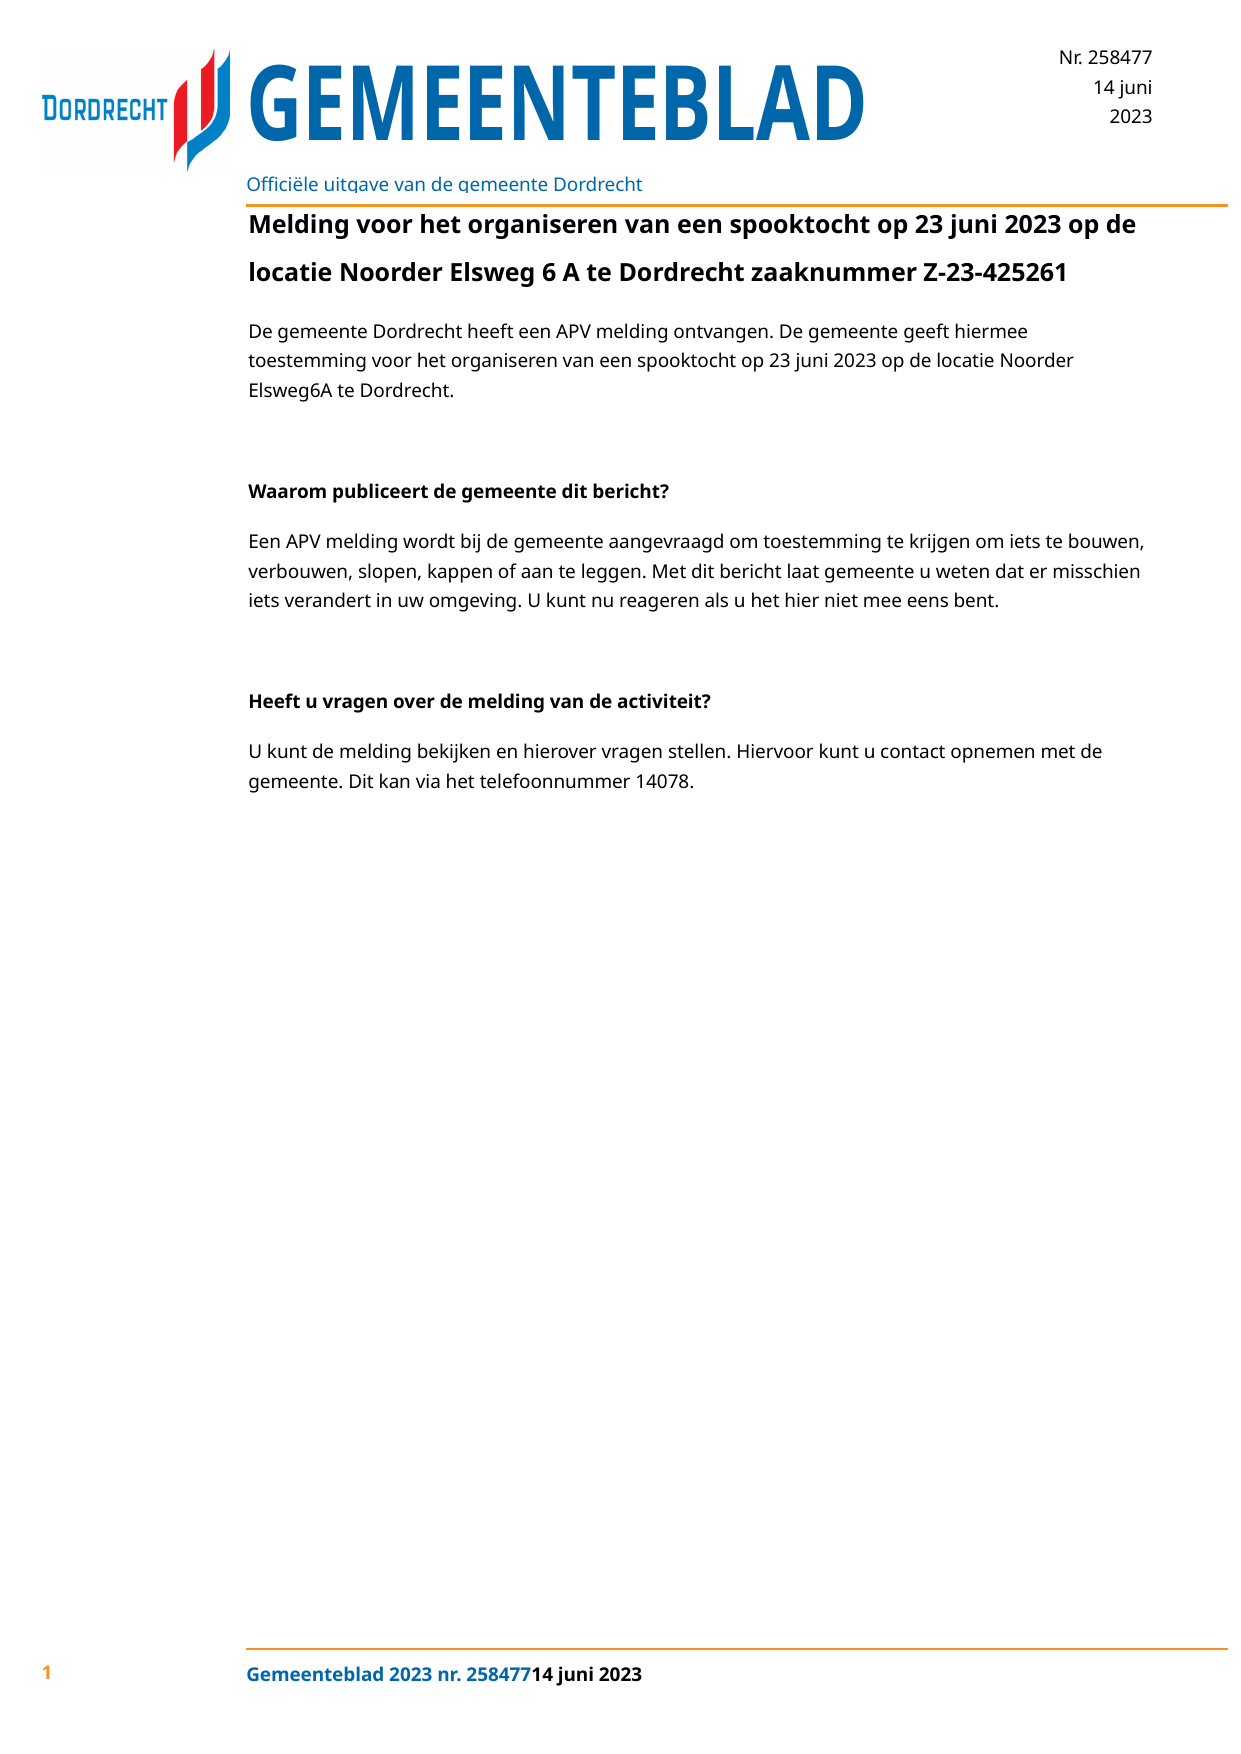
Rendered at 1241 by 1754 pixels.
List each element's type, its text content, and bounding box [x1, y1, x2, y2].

text Melding voor het organiseren van een spooktocht op 23 juni 2023 op de locatie Noorder Elsweg 6 A te Dordrecht zaaknummer Z-23-425261 [248, 207, 1152, 288]
text Heeft u vragen over de melding van de activiteit? [248, 688, 1152, 714]
text U kunt de melding bekijken en hierover vragen stellen. Hiervoor kunt u contact opnemen met de gemeente. Dit kan via het telefoonnummer 14078. [248, 739, 1152, 794]
text Waarom publiceert de gemeente dit bericht? [248, 478, 1152, 504]
picture [41, 47, 231, 172]
text Een APV melding wordt bij de gemeente aangevraagd om toestemming te krijgen om iets te bouwen, verbouwen, slopen, kappen of aan te leggen. Met dit bericht laat gemeente u weten dat er misschien iets verandert in uw omgeving. U kunt nu reageren als u het hier niet mee eens bent. [248, 528, 1152, 613]
text De gemeente Dordrecht heeft een APV melding ontvangen. De gemeente geeft hiermee toestemming voor het organiseren van een spooktocht op 23 juni 2023 op de locatie Noorder Elsweg6A te Dordrecht. [248, 318, 1152, 403]
